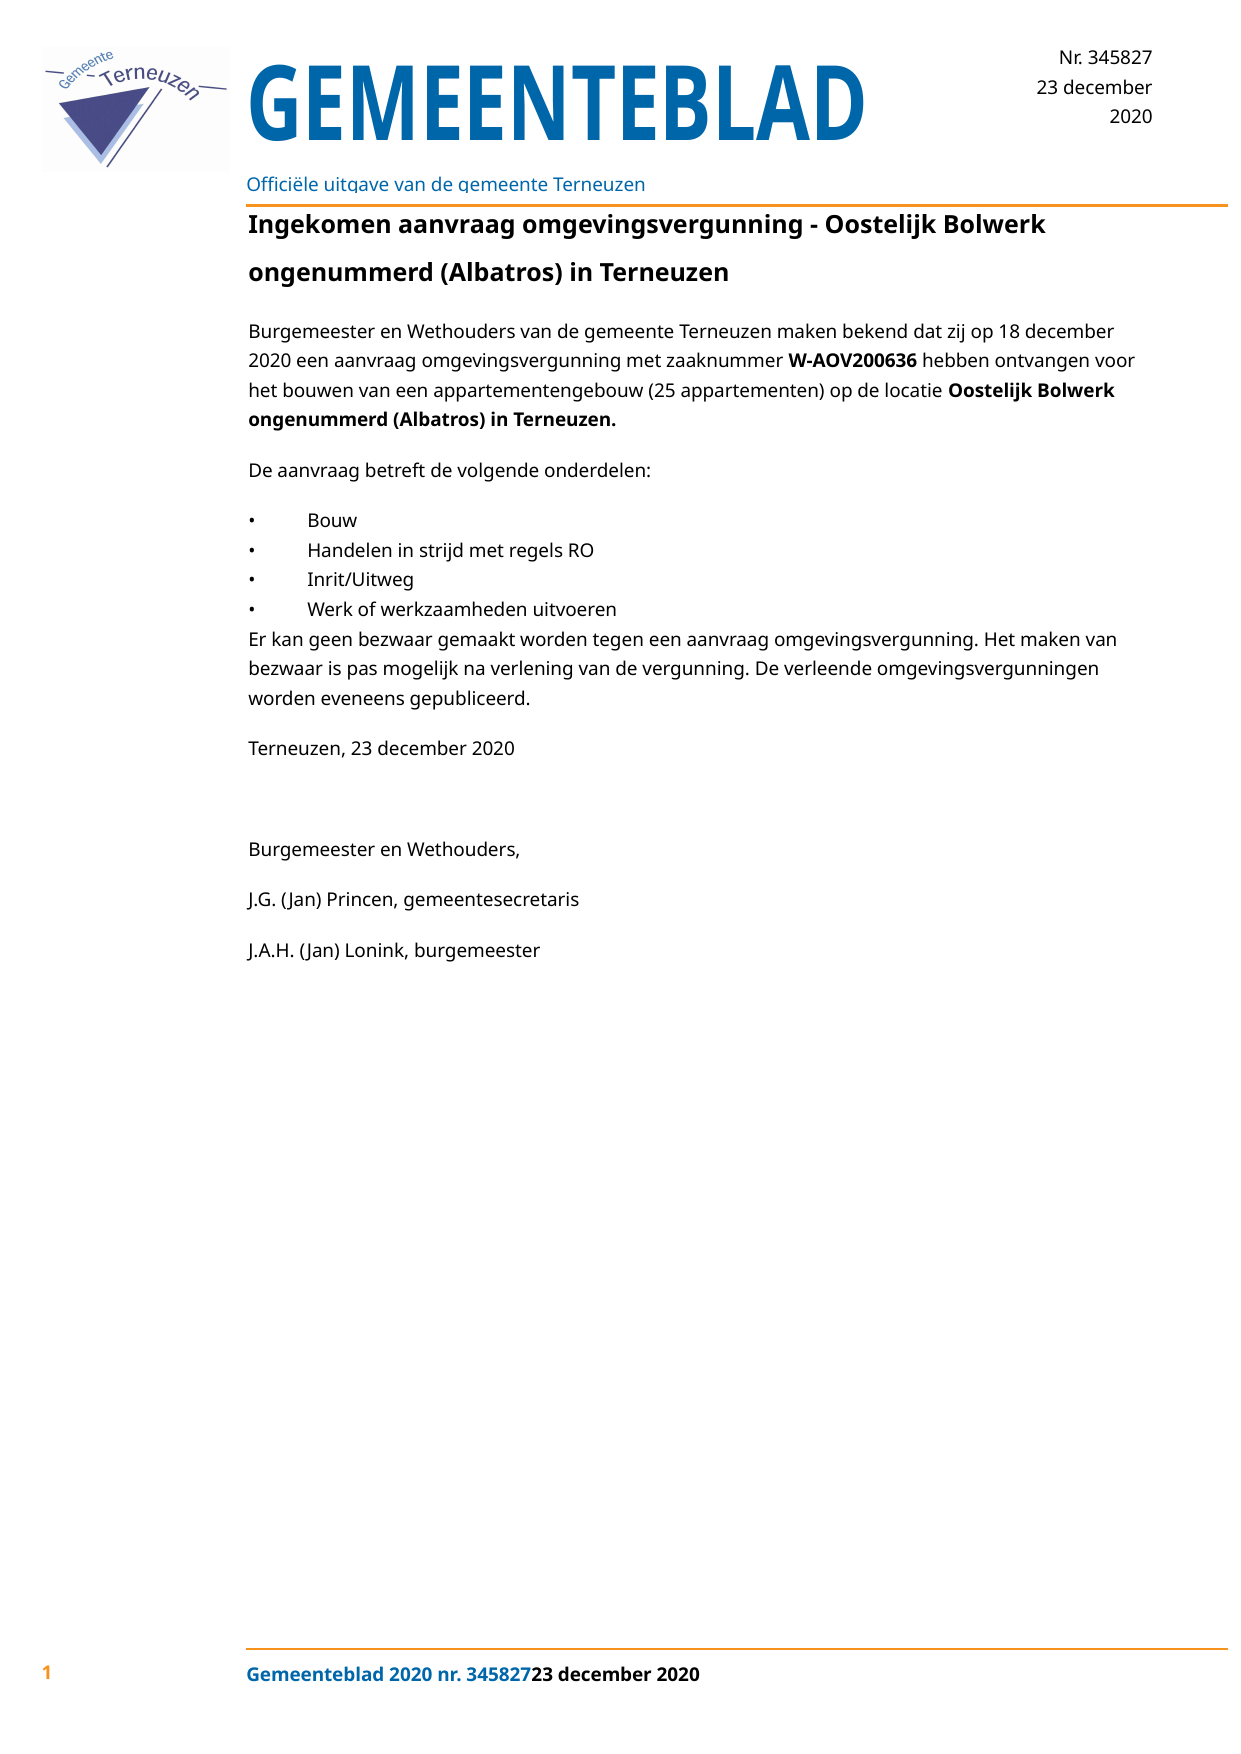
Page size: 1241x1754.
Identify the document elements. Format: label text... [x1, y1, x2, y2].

text Ingekomen aanvraag omgevingsvergunning - Oostelijk Bolwerk ongenummerd (Albatros) in Terneuzen [248, 207, 1152, 288]
text Er kan geen bezwaar gemaakt worden tegen een aanvraag omgevingsvergunning. Het maken van bezwaar is pas mogelijk na verlening van de vergunning. De verleende omgevingsvergunningen worden eveneens gepubliceerd. [248, 626, 1152, 711]
list Bouw [248, 507, 1152, 533]
picture [41, 47, 231, 172]
text J.G. (Jan) Princen, gemeentesecretaris [248, 887, 1152, 912]
list Werk of werkzaamheden uitvoeren [248, 596, 1152, 622]
list Inrit/Uitweg [248, 567, 1152, 592]
text Terneuzen, 23 december 2020 [248, 735, 1152, 761]
text Burgemeester en Wethouders van de gemeente Terneuzen maken bekend dat zij op 18 december 2020 een aanvraag omgevingsvergunning met zaaknummer W-AOV200636 hebben ontvangen voor het bouwen van een appartementengebouw (25 appartementen) op de locatie Oostelijk Bolwerk ongenummerd (Albatros) in Terneuzen. [248, 318, 1152, 432]
text Burgemeester en Wethouders, [248, 836, 1152, 862]
text J.A.H. (Jan) Lonink, burgemeester [248, 937, 1152, 963]
list Handelen in strijd met regels RO [248, 537, 1152, 563]
text De aanvraag betreft de volgende onderdelen: [248, 457, 1152, 483]
